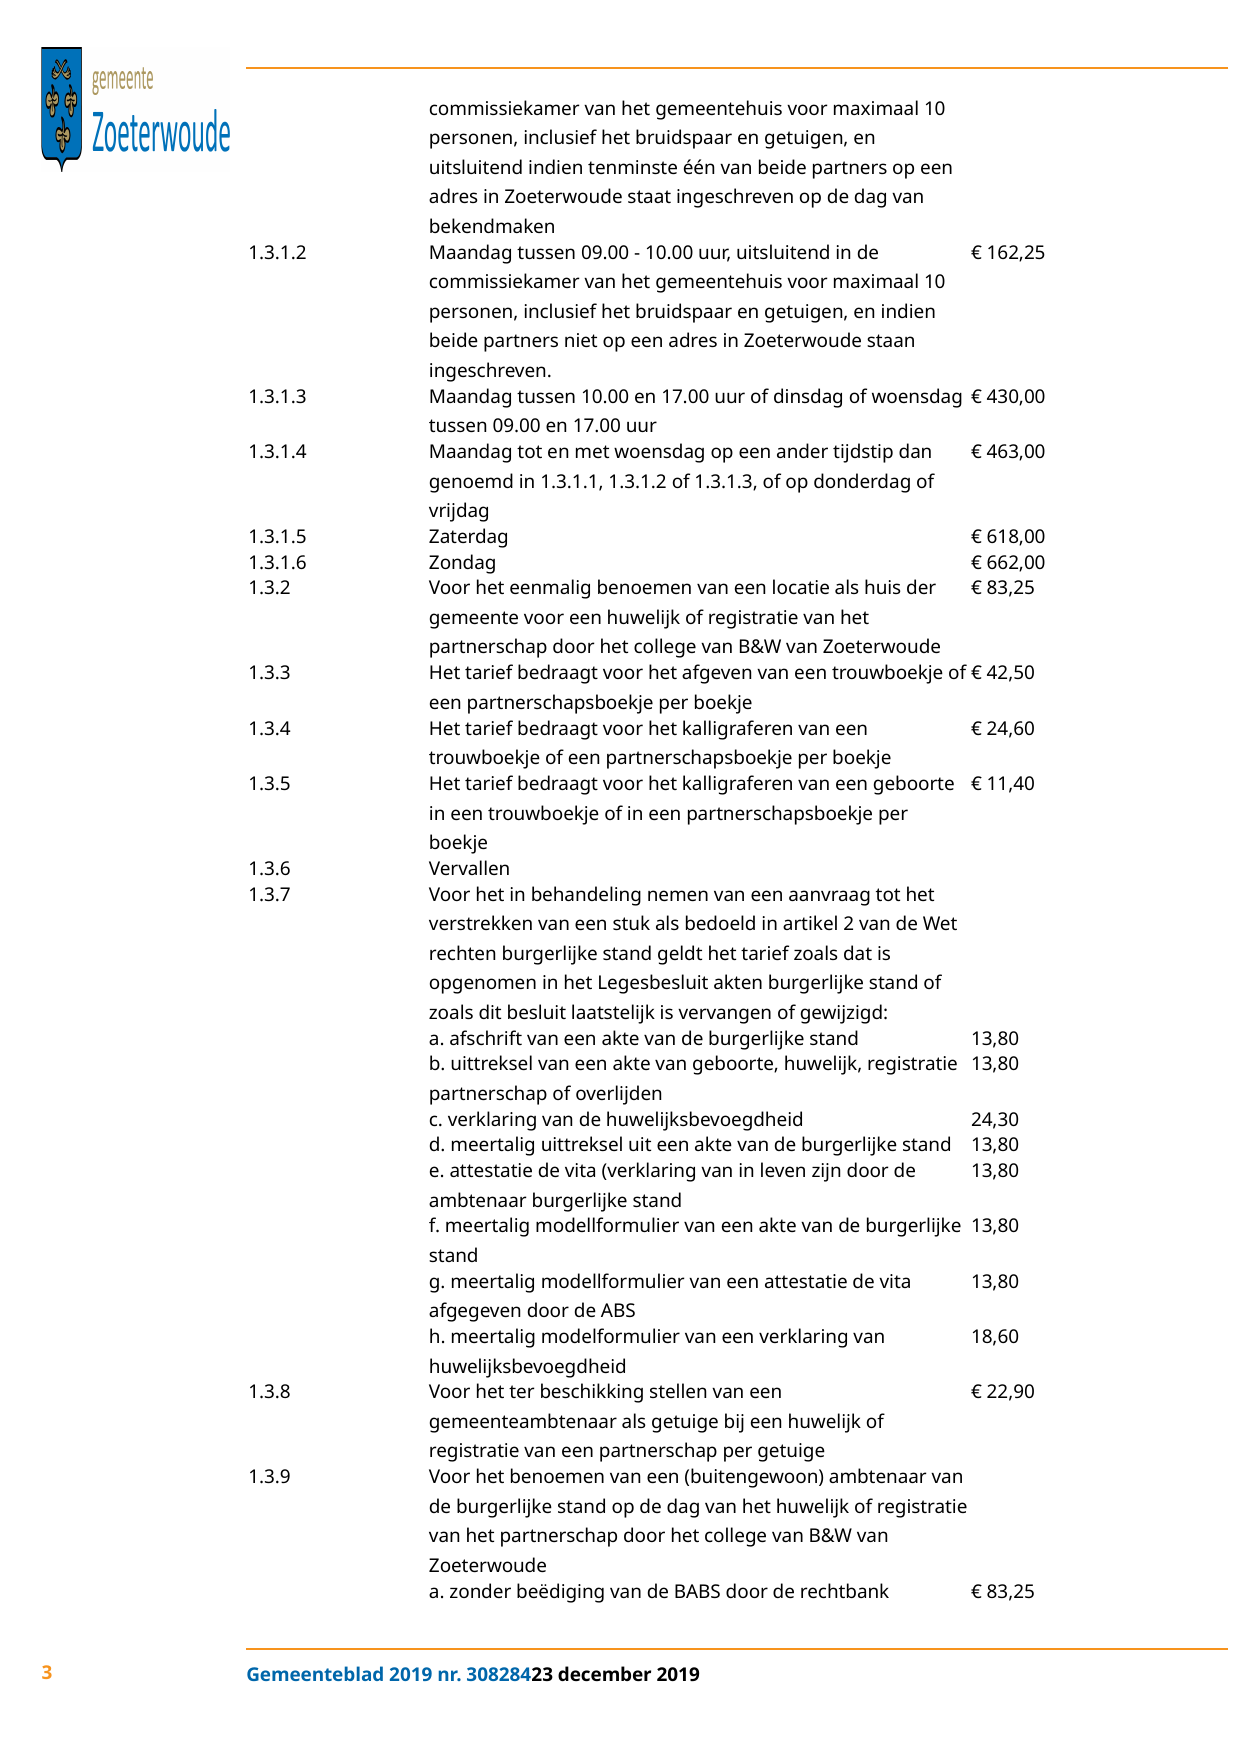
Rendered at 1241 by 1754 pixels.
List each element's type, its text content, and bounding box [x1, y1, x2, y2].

table_cell f. meertalig modellformulier van een akte van de burgerlijke stand [429, 1213, 971, 1268]
table_cell h. meertalig modelformulier van een verklaring van huwelijksbevoegdheid [429, 1323, 971, 1378]
table_cell Voor het eenmalig benoemen van een locatie als huis der gemeente voor een huwelijk of registratie van het partnerschap door het college van B&W van Zoeterwoude [429, 575, 971, 659]
table_cell 1.3.4 [248, 715, 429, 770]
table_cell Het tarief bedraagt voor het afgeven van een trouwboekje of een partnerschapsboekje per boekje [429, 660, 971, 715]
table_cell [248, 1268, 429, 1323]
table_cell Voor het in behandeling nemen van een aanvraag tot het verstrekken van een stuk als bedoeld in artikel 2 van de Wet rechten burgerlijke stand geldt het tarief zoals dat is opgenomen in het Legesbesluit akten burgerlijke stand of zoals dit besluit laatstelijk is vervangen of gewijzigd: [429, 881, 971, 1025]
table_cell d. meertalig uittreksel uit een akte van de burgerlijke stand [429, 1132, 971, 1157]
table_cell 1.3.3 [248, 660, 429, 715]
table_cell 1.3.9 [248, 1464, 429, 1578]
table_cell 1.3.1.4 [248, 438, 429, 523]
table_cell 13,80 [971, 1213, 1152, 1268]
table_cell € 430,00 [971, 383, 1152, 438]
table_cell b. uittreksel van een akte van geboorte, huwelijk, registratie partnerschap of overlijden [429, 1051, 971, 1106]
picture [41, 47, 231, 172]
table_cell 1.3.6 [248, 855, 429, 881]
table_cell 13,80 [971, 1051, 1152, 1106]
table_cell commissiekamer van het gemeentehuis voor maximaal 10 personen, inclusief het bruidspaar en getuigen, en uitsluitend indien tenminste één van beide partners op een adres in Zoeterwoude staat ingeschreven op de dag van bekendmaken [429, 95, 971, 239]
table_cell 1.3.1.2 [248, 239, 429, 383]
table_cell [248, 1213, 429, 1268]
table_cell a. zonder beëdiging van de BABS door de rechtbank [429, 1578, 971, 1604]
table_cell € 24,60 [971, 715, 1152, 770]
table_cell [248, 95, 429, 239]
table_cell Het tarief bedraagt voor het kalligraferen van een geboorte in een trouwboekje of in een partnerschapsboekje per boekje [429, 770, 971, 855]
table_cell Maandag tot en met woensdag op een ander tijdstip dan genoemd in 1.3.1.1, 1.3.1.2 of 1.3.1.3, of op donderdag of vrijdag [429, 438, 971, 523]
table_cell 18,60 [971, 1323, 1152, 1378]
table_cell 1.3.7 [248, 881, 429, 1025]
table_cell € 618,00 [971, 523, 1152, 549]
table_cell [248, 1051, 429, 1106]
table_cell 13,80 [971, 1025, 1152, 1051]
table_cell 24,30 [971, 1106, 1152, 1132]
table_cell g. meertalig modellformulier van een attestatie de vita afgegeven door de ABS [429, 1268, 971, 1323]
table_cell a. afschrift van een akte van de burgerlijke stand [429, 1025, 971, 1051]
table_cell [971, 855, 1152, 881]
table_cell 13,80 [971, 1157, 1152, 1213]
table_cell [248, 1323, 429, 1378]
table_cell € 83,25 [971, 1578, 1152, 1604]
table_cell [248, 1578, 429, 1604]
table_cell 1.3.1.5 [248, 523, 429, 549]
table_cell € 42,50 [971, 660, 1152, 715]
table_cell [971, 1464, 1152, 1578]
table_cell Maandag tussen 09.00 - 10.00 uur, uitsluitend in de commissiekamer van het gemeentehuis voor maximaal 10 personen, inclusief het bruidspaar en getuigen, en indien beide partners niet op een adres in Zoeterwoude staan ingeschreven. [429, 239, 971, 383]
table_cell Vervallen [429, 855, 971, 881]
table_cell 1.3.2 [248, 575, 429, 659]
table_cell Maandag tussen 10.00 en 17.00 uur of dinsdag of woensdag tussen 09.00 en 17.00 uur [429, 383, 971, 438]
table_cell 1.3.1.3 [248, 383, 429, 438]
table_cell Voor het ter beschikking stellen van een gemeenteambtenaar als getuige bij een huwelijk of registratie van een partnerschap per getuige [429, 1379, 971, 1463]
table_cell Het tarief bedraagt voor het kalligraferen van een trouwboekje of een partnerschapsboekje per boekje [429, 715, 971, 770]
table_cell € 22,90 [971, 1379, 1152, 1463]
table_cell € 11,40 [971, 770, 1152, 855]
table_cell [248, 1106, 429, 1132]
table_cell € 463,00 [971, 438, 1152, 523]
table_cell [248, 1132, 429, 1157]
table_cell [248, 1025, 429, 1051]
table_cell € 162,25 [971, 239, 1152, 383]
table_cell 13,80 [971, 1268, 1152, 1323]
table_cell e. attestatie de vita (verklaring van in leven zijn door de ambtenaar burgerlijke stand [429, 1157, 971, 1213]
table_cell 1.3.8 [248, 1379, 429, 1463]
table_cell [248, 1157, 429, 1213]
table_cell 1.3.5 [248, 770, 429, 855]
table_cell 1.3.1.6 [248, 549, 429, 574]
table_cell € 662,00 [971, 549, 1152, 574]
table_cell c. verklaring van de huwelijksbevoegdheid [429, 1106, 971, 1132]
table_cell Zaterdag [429, 523, 971, 549]
table_cell Voor het benoemen van een (buitengewoon) ambtenaar van de burgerlijke stand op de dag van het huwelijk of registratie van het partnerschap door het college van B&W van Zoeterwoude [429, 1464, 971, 1578]
table_cell € 83,25 [971, 575, 1152, 659]
table_cell Zondag [429, 549, 971, 574]
table_cell 13,80 [971, 1132, 1152, 1157]
table_cell [971, 881, 1152, 1025]
table_cell [971, 95, 1152, 239]
